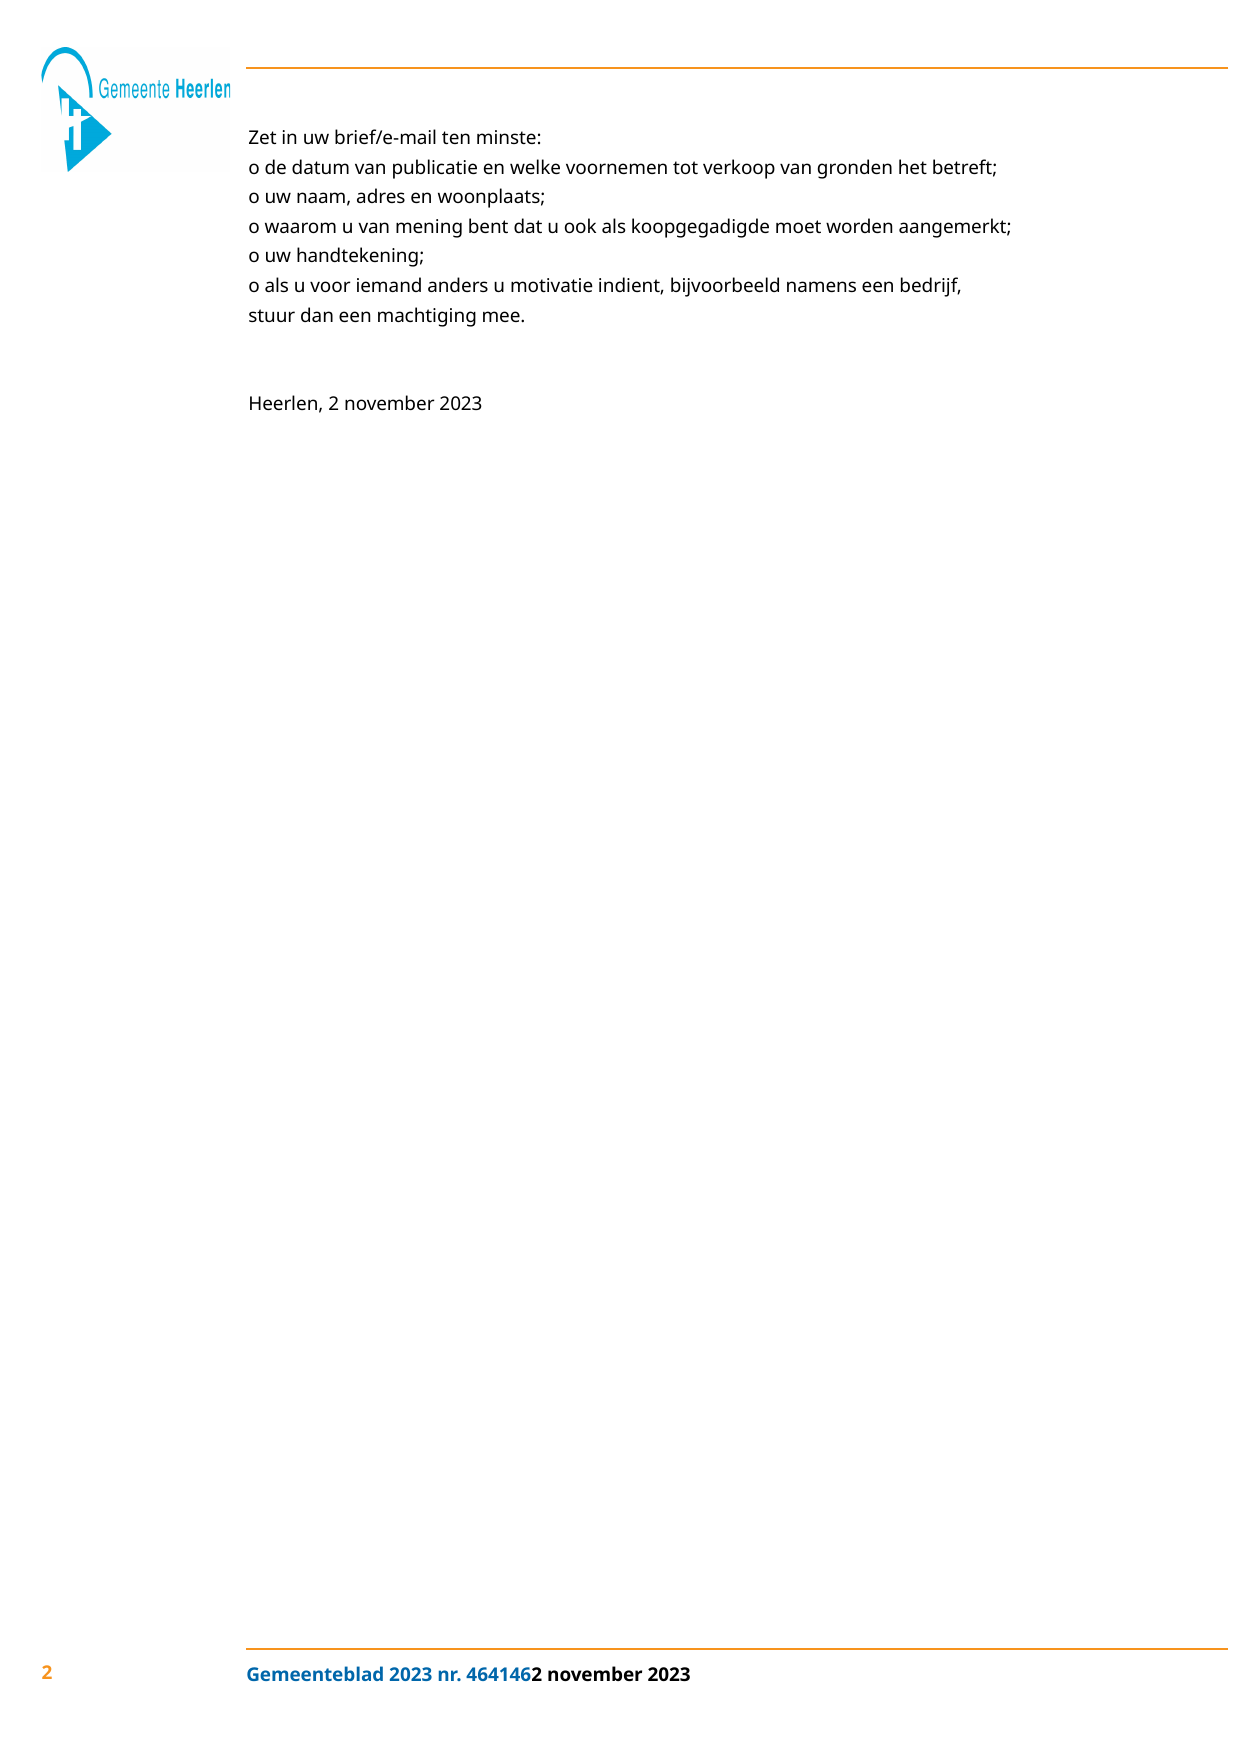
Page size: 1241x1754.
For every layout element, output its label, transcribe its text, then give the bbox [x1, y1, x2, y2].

picture [41, 47, 231, 172]
text Heerlen, 2 november 2023 [248, 391, 1152, 416]
text Zet in uw brief/e-mail ten minste: [248, 124, 1152, 150]
text o de datum van publicatie en welke voornemen tot verkoop van gronden het betreft; [248, 154, 1152, 180]
text o als u voor iemand anders u motivatie indient, bijvoorbeeld namens een bedrijf, [248, 272, 1152, 298]
text stuur dan een machtiging mee. [248, 302, 1152, 328]
text o uw naam, adres en woonplaats; [248, 183, 1152, 209]
text o waarom u van mening bent dat u ook als koopgegadigde moet worden aangemerkt; [248, 213, 1152, 239]
text o uw handtekening; [248, 243, 1152, 268]
picture [41, 47, 59, 70]
